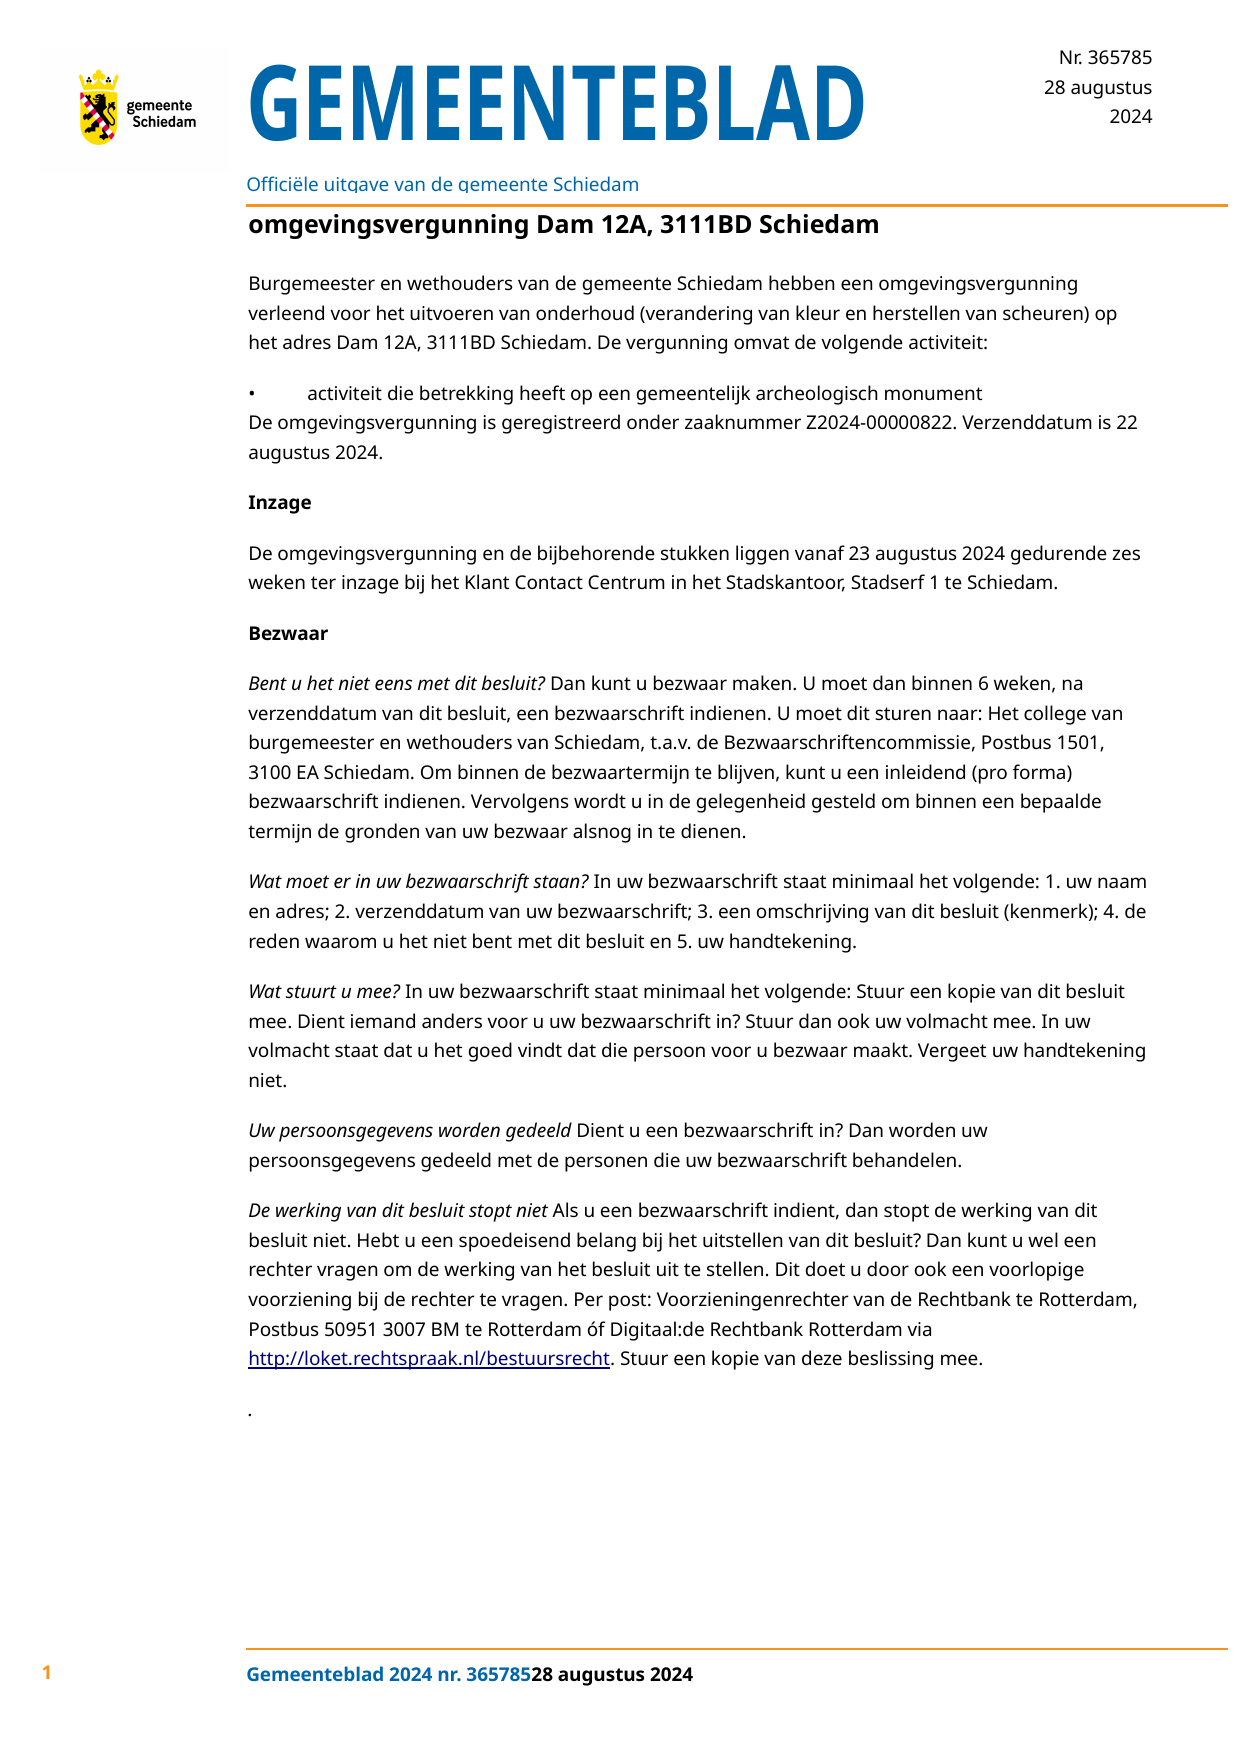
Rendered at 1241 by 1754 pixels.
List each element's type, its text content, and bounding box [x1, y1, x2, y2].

text Uw persoonsgegevens worden gedeeld Dient u een bezwaarschrift in? Dan worden uw persoonsgegevens gedeeld met de personen die uw bezwaarschrift behandelen. [248, 1117, 1152, 1173]
text Inzage [248, 489, 1152, 515]
text De omgevingsvergunning en de bijbehorende stukken liggen vanaf 23 augustus 2024 gedurende zes weken ter inzage bij het Klant Contact Centrum in het Stadskantoor, Stadserf 1 te Schiedam. [248, 540, 1152, 595]
text omgevingsvergunning Dam 12A, 3111BD Schiedam [248, 207, 1152, 241]
text De werking van dit besluit stopt niet Als u een bezwaarschrift indient, dan stopt de werking van dit besluit niet. Hebt u een spoedeisend belang bij het uitstellen van dit besluit? Dan kunt u wel een rechter vragen om de werking van het besluit uit te stellen. Dit doet u door ook een voorlopige voorziening bij de rechter te vragen. Per post: Voorzieningenrechter van de Rechtbank te Rotterdam, Postbus 50951 3007 BM te Rotterdam óf Digitaal:de Rechtbank Rotterdam via http://loket.rechtspraak.nl/bestuursrecht. Stuur een kopie van deze beslissing mee. [248, 1197, 1152, 1371]
text . [248, 1396, 1152, 1421]
text Burgemeester en wethouders van de gemeente Schiedam hebben een omgevingsvergunning verleend voor het uitvoeren van onderhoud (verandering van kleur en herstellen van scheuren) op het adres Dam 12A, 3111BD Schiedam. De vergunning omvat de volgende activiteit: [248, 270, 1152, 355]
text Bezwaar [248, 620, 1152, 646]
picture [41, 47, 231, 172]
list activiteit die betrekking heeft op een gemeentelijk archeologisch monument [248, 380, 1152, 406]
text Wat stuurt u mee? In uw bezwaarschrift staat minimaal het volgende: Stuur een kopie van dit besluit mee. Dient iemand anders voor u uw bezwaarschrift in? Stuur dan ook uw volmacht mee. In uw volmacht staat dat u het goed vindt dat die persoon voor u bezwaar maakt. Vergeet uw handtekening niet. [248, 978, 1152, 1093]
text Bent u het niet eens met dit besluit? Dan kunt u bezwaar maken. U moet dan binnen 6 weken, na verzenddatum van dit besluit, een bezwaarschrift indienen. U moet dit sturen naar: Het college van burgemeester en wethouders van Schiedam, t.a.v. de Bezwaarschriftencommissie, Postbus 1501, 3100 EA Schiedam. Om binnen de bezwaartermijn te blijven, kunt u een inleidend (pro forma) bezwaarschrift indienen. Vervolgens wordt u in de gelegenheid gesteld om binnen een bepaalde termijn de gronden van uw bezwaar alsnog in te dienen. [248, 670, 1152, 844]
text De omgevingsvergunning is geregistreerd onder zaaknummer Z2024-00000822. Verzenddatum is 22 augustus 2024. [248, 409, 1152, 465]
text Wat moet er in uw bezwaarschrift staan? In uw bezwaarschrift staat minimaal het volgende: 1. uw naam en adres; 2. verzenddatum van uw bezwaarschrift; 3. een omschrijving van dit besluit (kenmerk); 4. de reden waarom u het niet bent met dit besluit en 5. uw handtekening. [248, 869, 1152, 953]
